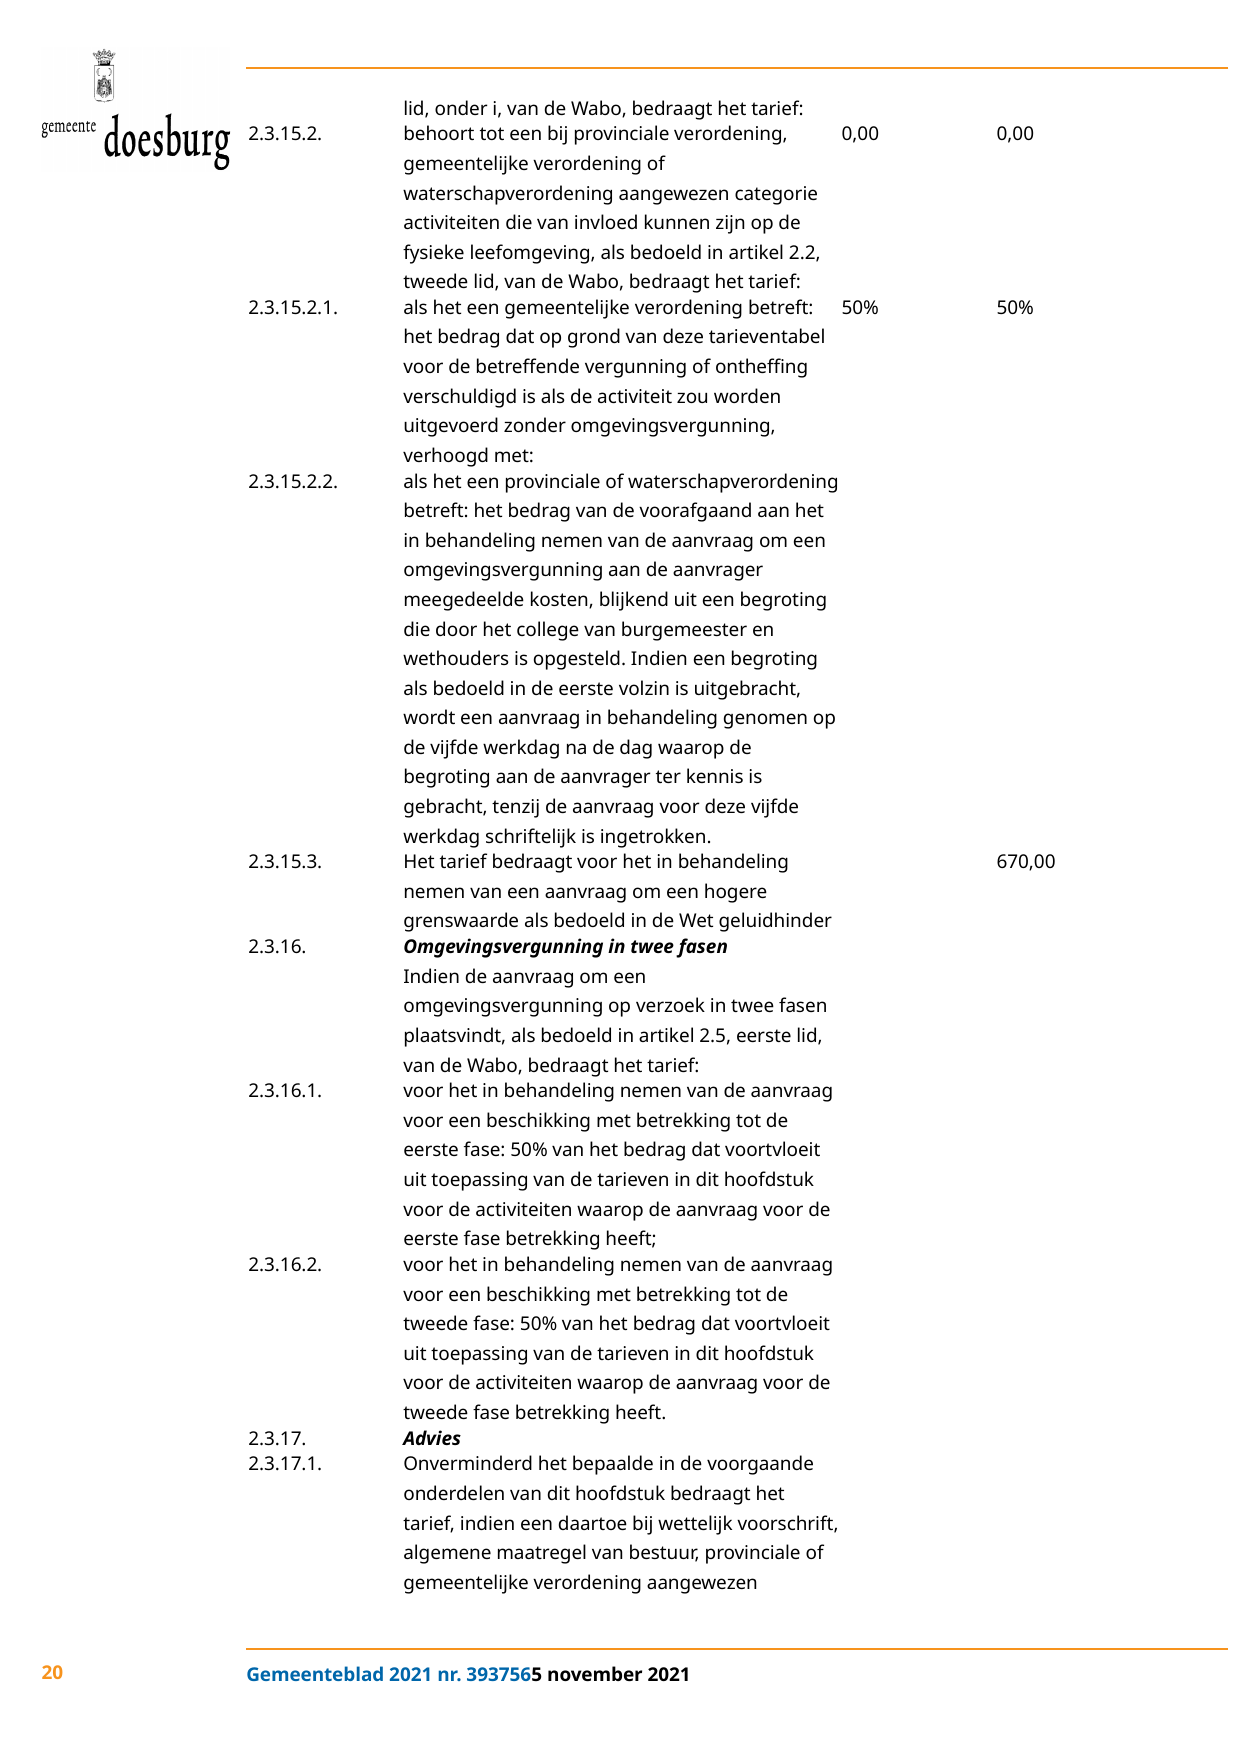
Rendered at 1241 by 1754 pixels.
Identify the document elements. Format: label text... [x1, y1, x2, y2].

table_cell 2.3.15.2. [248, 121, 403, 294]
table_cell [996, 468, 1152, 848]
table_cell 2.3.15.3. [248, 849, 403, 933]
table_cell [841, 934, 996, 1077]
table_cell 2.3.17.1. [248, 1451, 403, 1594]
table_cell [841, 1451, 996, 1594]
table_cell Advies [403, 1425, 841, 1451]
table_cell 0,00 [841, 121, 996, 294]
table_cell [996, 934, 1152, 1077]
table_cell voor het in behandeling nemen van de aanvraag voor een beschikking met betrekking tot de eerste fase: 50% van het bedrag dat voortvloeit uit toepassing van de tarieven in dit hoofdstuk voor de activiteiten waarop de aanvraag voor de eerste fase betrekking heeft; [403, 1078, 841, 1251]
table_cell 2.3.16.1. [248, 1078, 403, 1251]
table_cell [996, 1251, 1152, 1425]
table_cell 2.3.17. [248, 1425, 403, 1451]
table_cell voor het in behandeling nemen van de aanvraag voor een beschikking met betrekking tot de tweede fase: 50% van het bedrag dat voortvloeit uit toepassing van de tarieven in dit hoofdstuk voor de activiteiten waarop de aanvraag voor de tweede fase betrekking heeft. [403, 1251, 841, 1425]
table_cell [841, 1078, 996, 1251]
table_cell [841, 1251, 996, 1425]
table_cell [248, 95, 403, 121]
table_cell 0,00 [996, 121, 1152, 294]
table_cell [996, 95, 1152, 121]
table_cell 2.3.15.2.2. [248, 468, 403, 848]
table_cell 2.3.16. [248, 934, 403, 1077]
table_cell [996, 1425, 1152, 1451]
picture [41, 47, 231, 172]
table_cell [996, 1078, 1152, 1251]
table_cell Het tarief bedraagt voor het in behandeling nemen van een aanvraag om een hogere grenswaarde als bedoeld in de Wet geluidhinder [403, 849, 841, 933]
table_cell 50% [996, 294, 1152, 468]
table_cell lid, onder i, van de Wabo, bedraagt het tarief: [403, 95, 841, 121]
table_cell [841, 468, 996, 848]
table_cell 50% [841, 294, 996, 468]
table_cell 2.3.16.2. [248, 1251, 403, 1425]
table_cell 2.3.15.2.1. [248, 294, 403, 468]
table_cell als het een gemeentelijke verordening betreft: het bedrag dat op grond van deze tarieventabel voor de betreffende vergunning of ontheffing verschuldigd is als de activiteit zou worden uitgevoerd zonder omgevingsvergunning, verhoogd met: [403, 294, 841, 468]
table_cell Onverminderd het bepaalde in de voorgaande onderdelen van dit hoofdstuk bedraagt het tarief, indien een daartoe bij wettelijk voorschrift, algemene maatregel van bestuur, provinciale of gemeentelijke verordening aangewezen [403, 1451, 841, 1594]
table_cell 670,00 [996, 849, 1152, 933]
table_cell Omgevingsvergunning in twee fasen Indien de aanvraag om een omgevingsvergunning op verzoek in twee fasen plaatsvindt, als bedoeld in artikel 2.5, eerste lid, van de Wabo, bedraagt het tarief: [403, 934, 841, 1077]
table_cell [841, 1425, 996, 1451]
table_cell [841, 849, 996, 933]
table_cell als het een provinciale of waterschapverordening betreft: het bedrag van de voorafgaand aan het in behandeling nemen van de aanvraag om een omgevingsvergunning aan de aanvrager meegedeelde kosten, blijkend uit een begroting die door het college van burgemeester en wethouders is opgesteld. Indien een begroting als bedoeld in de eerste volzin is uitgebracht, wordt een aanvraag in behandeling genomen op de vijfde werkdag na de dag waarop de begroting aan de aanvrager ter kennis is gebracht, tenzij de aanvraag voor deze vijfde werkdag schriftelijk is ingetrokken. [403, 468, 841, 848]
table_cell [841, 95, 996, 121]
table_cell [996, 1451, 1152, 1594]
table_cell behoort tot een bij provinciale verordening, gemeentelijke verordening of waterschapverordening aangewezen categorie activiteiten die van invloed kunnen zijn op de fysieke leefomgeving, als bedoeld in artikel 2.2, tweede lid, van de Wabo, bedraagt het tarief: [403, 121, 841, 294]
